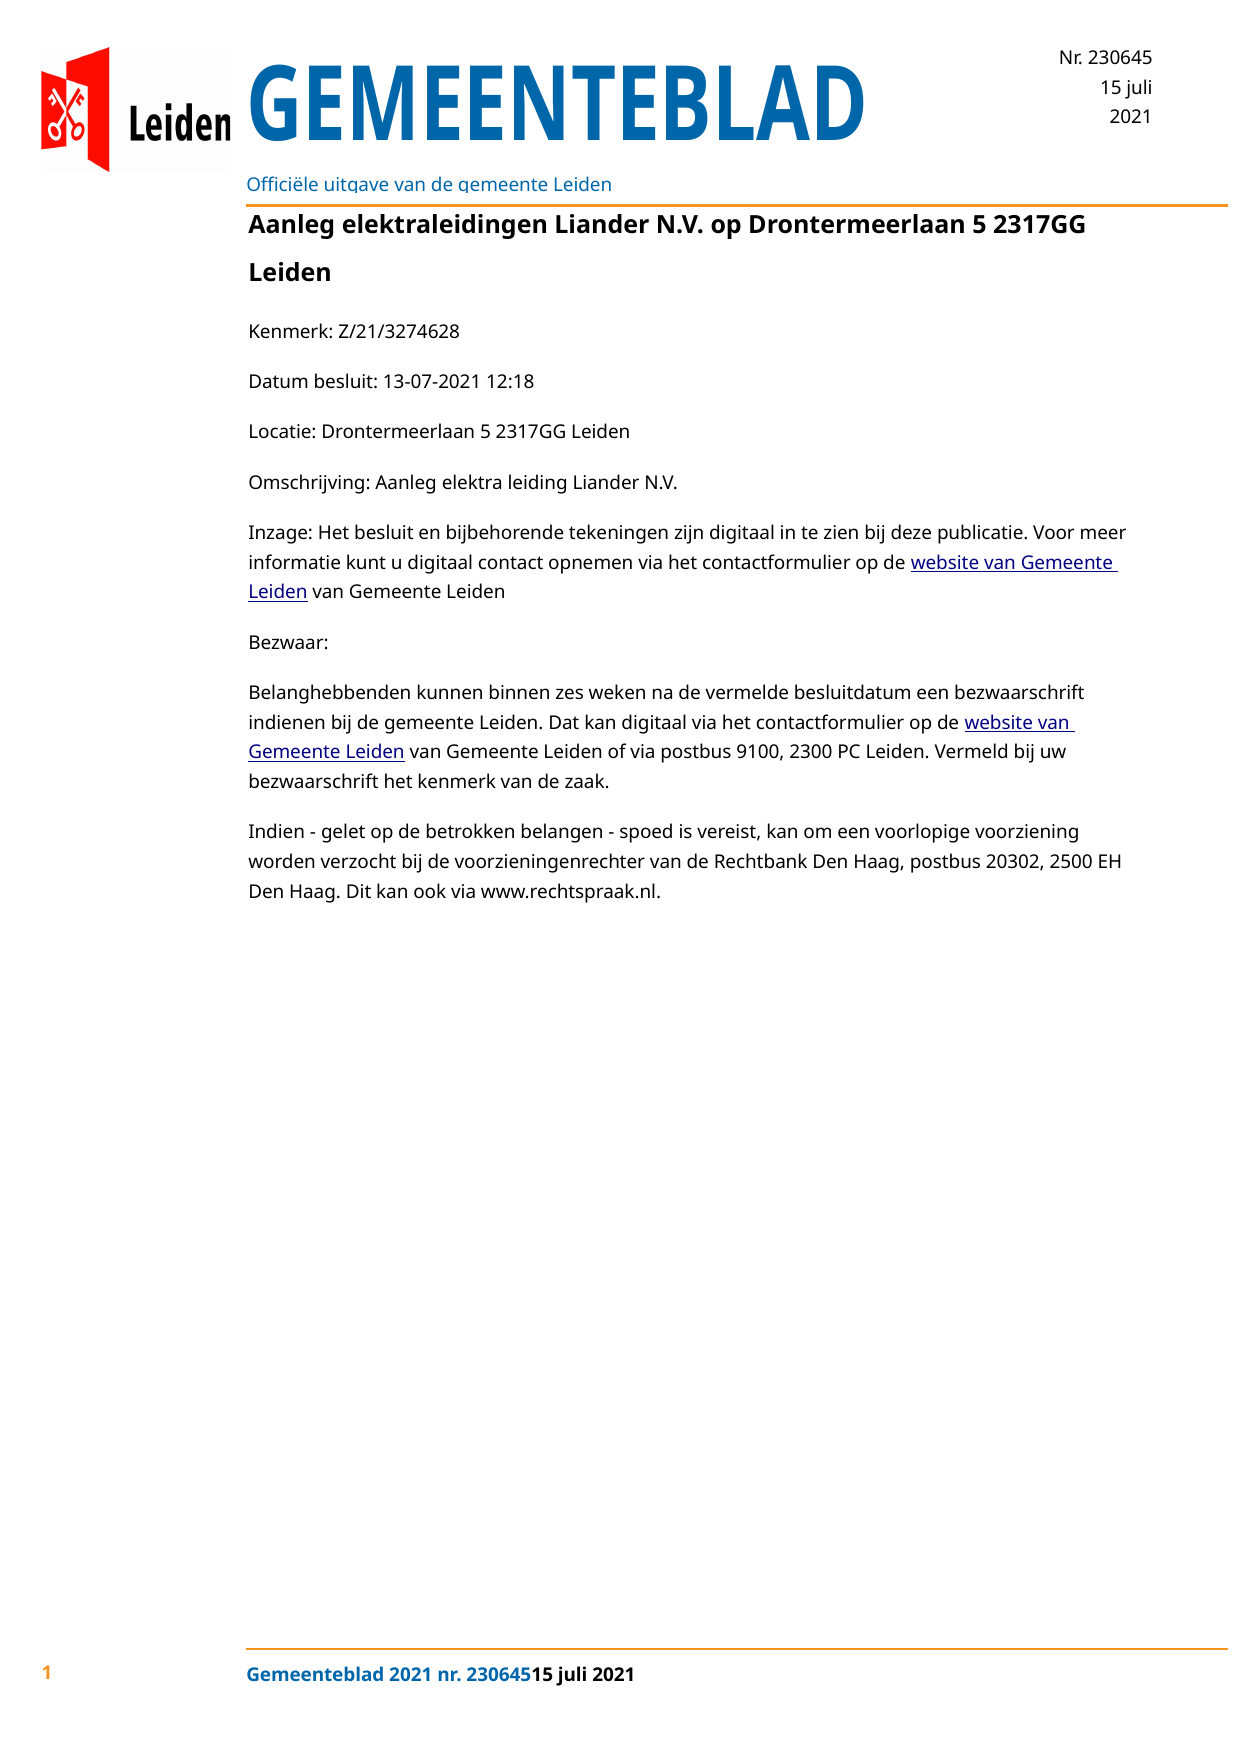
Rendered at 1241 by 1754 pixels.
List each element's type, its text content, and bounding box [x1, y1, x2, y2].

picture [41, 47, 231, 172]
text Belanghebbenden kunnen binnen zes weken na de vermelde besluitdatum een bezwaarschrift indienen bij de gemeente Leiden. Dat kan digitaal via het contactformulier op de website van Gemeente Leiden van Gemeente Leiden of via postbus 9100, 2300 PC Leiden. Vermeld bij uw bezwaarschrift het kenmerk van de zaak. [248, 679, 1152, 794]
text Indien - gelet op de betrokken belangen - spoed is vereist, kan om een voorlopige voorziening worden verzocht bij de voorzieningenrechter van de Rechtbank Den Haag, postbus 20302, 2500 EH Den Haag. Dit kan ook via www.rechtspraak.nl. [248, 819, 1152, 904]
text Aanleg elektraleidingen Liander N.V. op Drontermeerlaan 5 2317GG Leiden [248, 207, 1152, 288]
text Locatie: Drontermeerlaan 5 2317GG Leiden [248, 419, 1152, 444]
text Datum besluit: 13-07-2021 12:18 [248, 368, 1152, 394]
text Bezwaar: [248, 629, 1152, 655]
text Kenmerk: Z/21/3274628 [248, 318, 1152, 344]
text Omschrijving: Aanleg elektra leiding Liander N.V. [248, 469, 1152, 495]
text Inzage: Het besluit en bijbehorende tekeningen zijn digitaal in te zien bij deze publicatie. Voor meer informatie kunt u digitaal contact opnemen via het contactformulier op de website van Gemeente Leiden van Gemeente Leiden [248, 519, 1152, 604]
